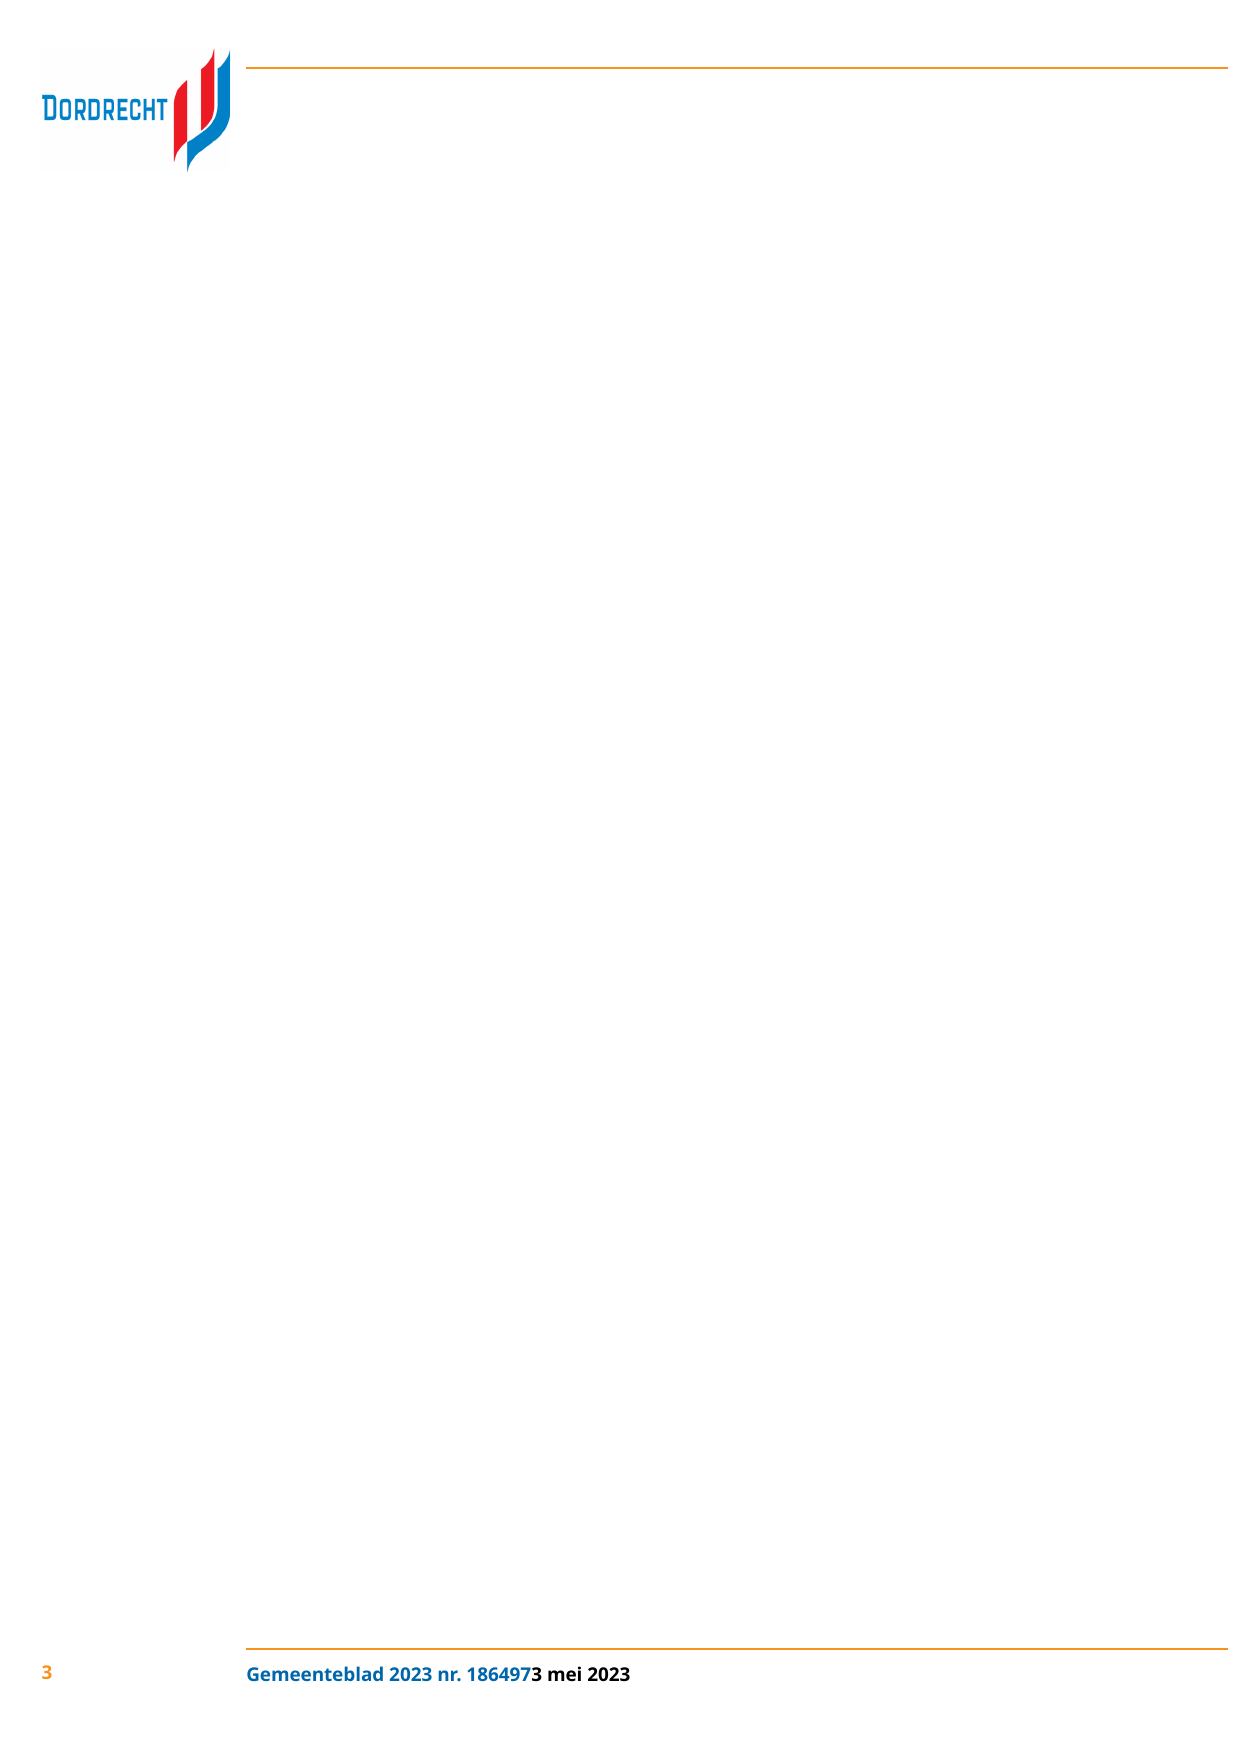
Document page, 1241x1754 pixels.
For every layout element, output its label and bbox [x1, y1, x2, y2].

picture [41, 47, 231, 172]
